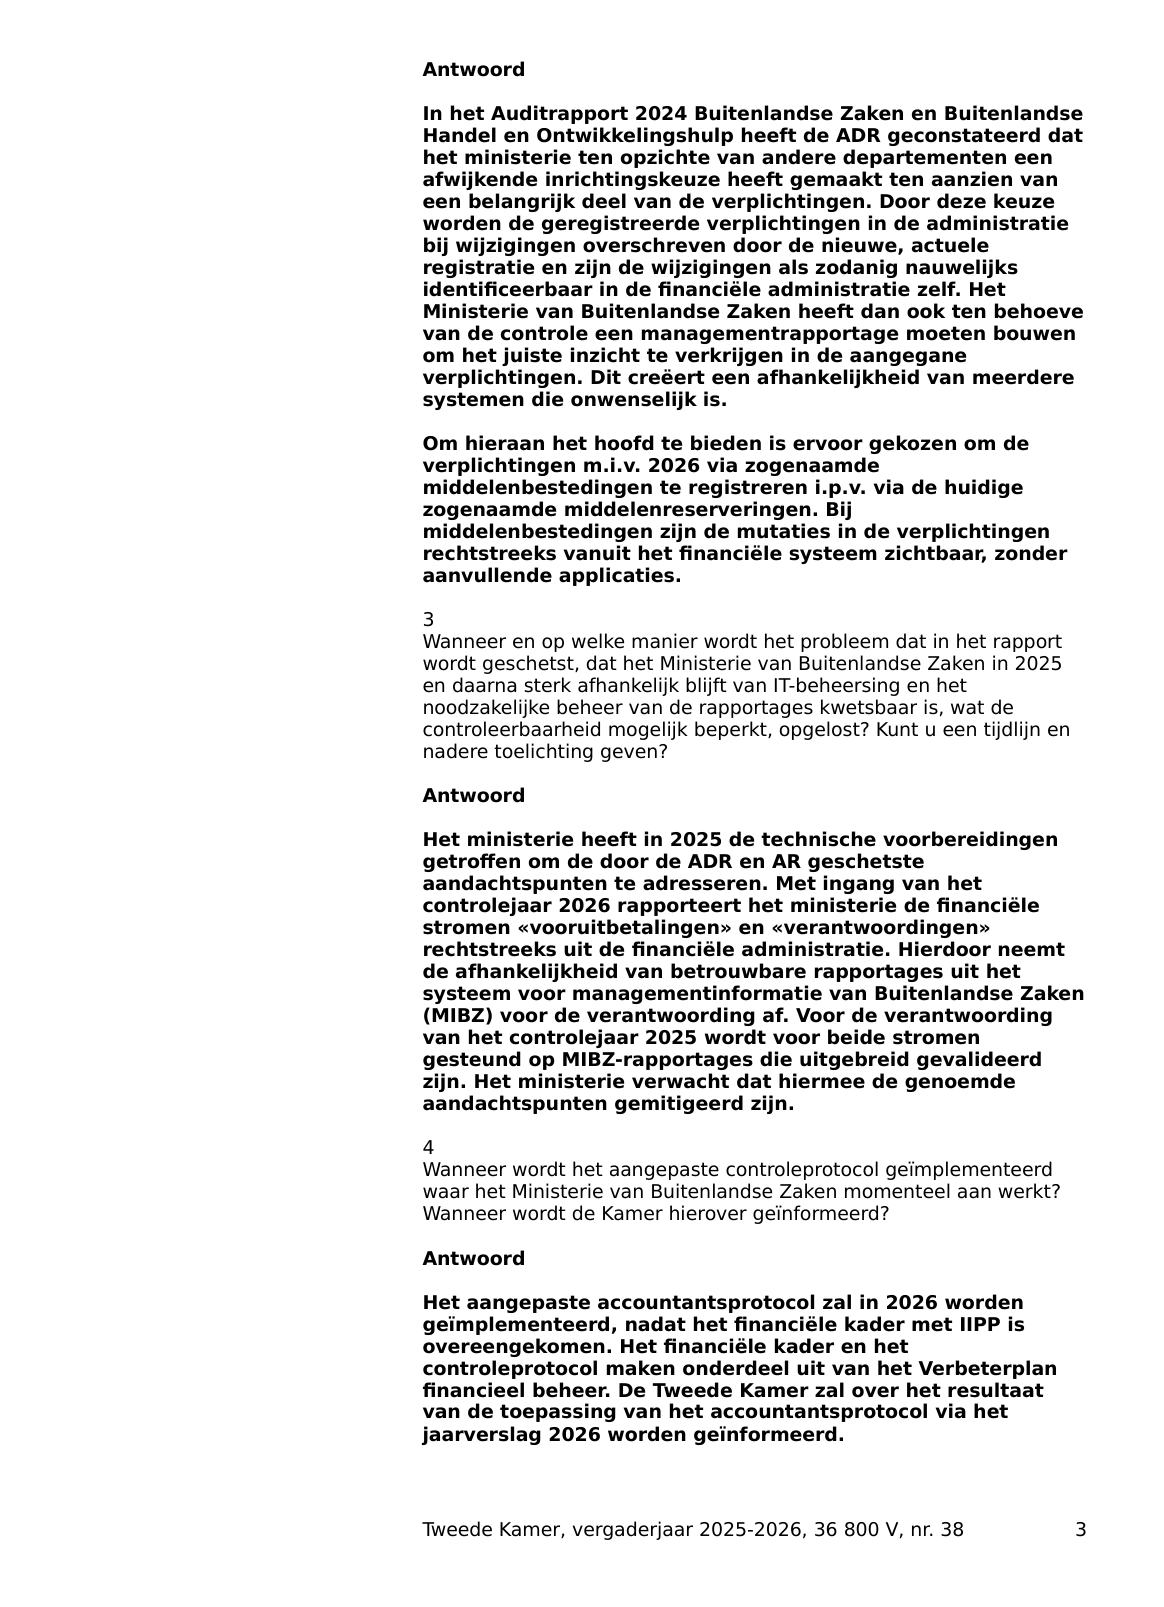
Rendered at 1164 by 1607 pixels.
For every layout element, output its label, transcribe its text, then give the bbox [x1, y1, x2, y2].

text Wanneer wordt het aangepaste controleprotocol geïmplementeerd waar het Ministerie van Buitenlandse Zaken momenteel aan werkt? Wanneer wordt de Kamer hierover geïnformeerd? [422, 1159, 1087, 1225]
text Het ministerie heeft in 2025 de technische voorbereidingen getroffen om de door de ADR en AR geschetste aandachtspunten te adresseren. Met ingang van het controlejaar 2026 rapporteert het ministerie de financiële stromen «vooruitbetalingen» en «verantwoordingen» rechtstreeks uit de financiële administratie. Hierdoor neemt de afhankelijkheid van betrouwbare rapportages uit het systeem voor managementinformatie van Buitenlandse Zaken (MIBZ) voor de verantwoording af. Voor de verantwoording van het controlejaar 2025 wordt voor beide stromen gesteund op MIBZ-rapportages die uitgebreid gevalideerd zijn. Het ministerie verwacht dat hiermee de genoemde aandachtspunten gemitigeerd zijn. [422, 829, 1087, 1115]
text Wanneer en op welke manier wordt het probleem dat in het rapport wordt geschetst, dat het Ministerie van Buitenlandse Zaken in 2025 en daarna sterk afhankelijk blijft van IT-beheersing en het noodzakelijke beheer van de rapportages kwetsbaar is, wat de controleerbaarheid mogelijk beperkt, opgelost? Kunt u een tijdlijn en nadere toelichting geven? [422, 631, 1087, 763]
text In het Auditrapport 2024 Buitenlandse Zaken en Buitenlandse Handel en Ontwikkelingshulp heeft de ADR geconstateerd dat het ministerie ten opzichte van andere departementen een afwijkende inrichtingskeuze heeft gemaakt ten aanzien van een belangrijk deel van de verplichtingen. Door deze keuze worden de geregistreerde verplichtingen in de administratie bij wijzigingen overschreven door de nieuwe, actuele registratie en zijn de wijzigingen als zodanig nauwelijks identificeerbaar in de financiële administratie zelf. Het Ministerie van Buitenlandse Zaken heeft dan ook ten behoeve van de controle een managementrapportage moeten bouwen om het juiste inzicht te verkrijgen in de aangegane verplichtingen. Dit creëert een afhankelijkheid van meerdere systemen die onwenselijk is. [422, 103, 1087, 411]
text Om hieraan het hoofd te bieden is ervoor gekozen om de verplichtingen m.i.v. 2026 via zogenaamde middelenbestedingen te registreren i.p.v. via de huidige zogenaamde middelenreserveringen. Bij middelenbestedingen zijn de mutaties in de verplichtingen rechtstreeks vanuit het financiële systeem zichtbaar, zonder aanvullende applicaties. [422, 433, 1087, 587]
subtitle Antwoord [422, 785, 1087, 807]
subtitle Antwoord [422, 1247, 1087, 1269]
text 3 [422, 609, 1087, 631]
text 4 [422, 1137, 1087, 1159]
subtitle Antwoord [422, 59, 1087, 81]
text Het aangepaste accountantsprotocol zal in 2026 worden geïmplementeerd, nadat het financiële kader met IIPP is overeengekomen. Het financiële kader en het controleprotocol maken onderdeel uit van het Verbeterplan financieel beheer. De Tweede Kamer zal over het resultaat van de toepassing van het accountantsprotocol via het jaarverslag 2026 worden geïnformeerd. [422, 1292, 1087, 1445]
